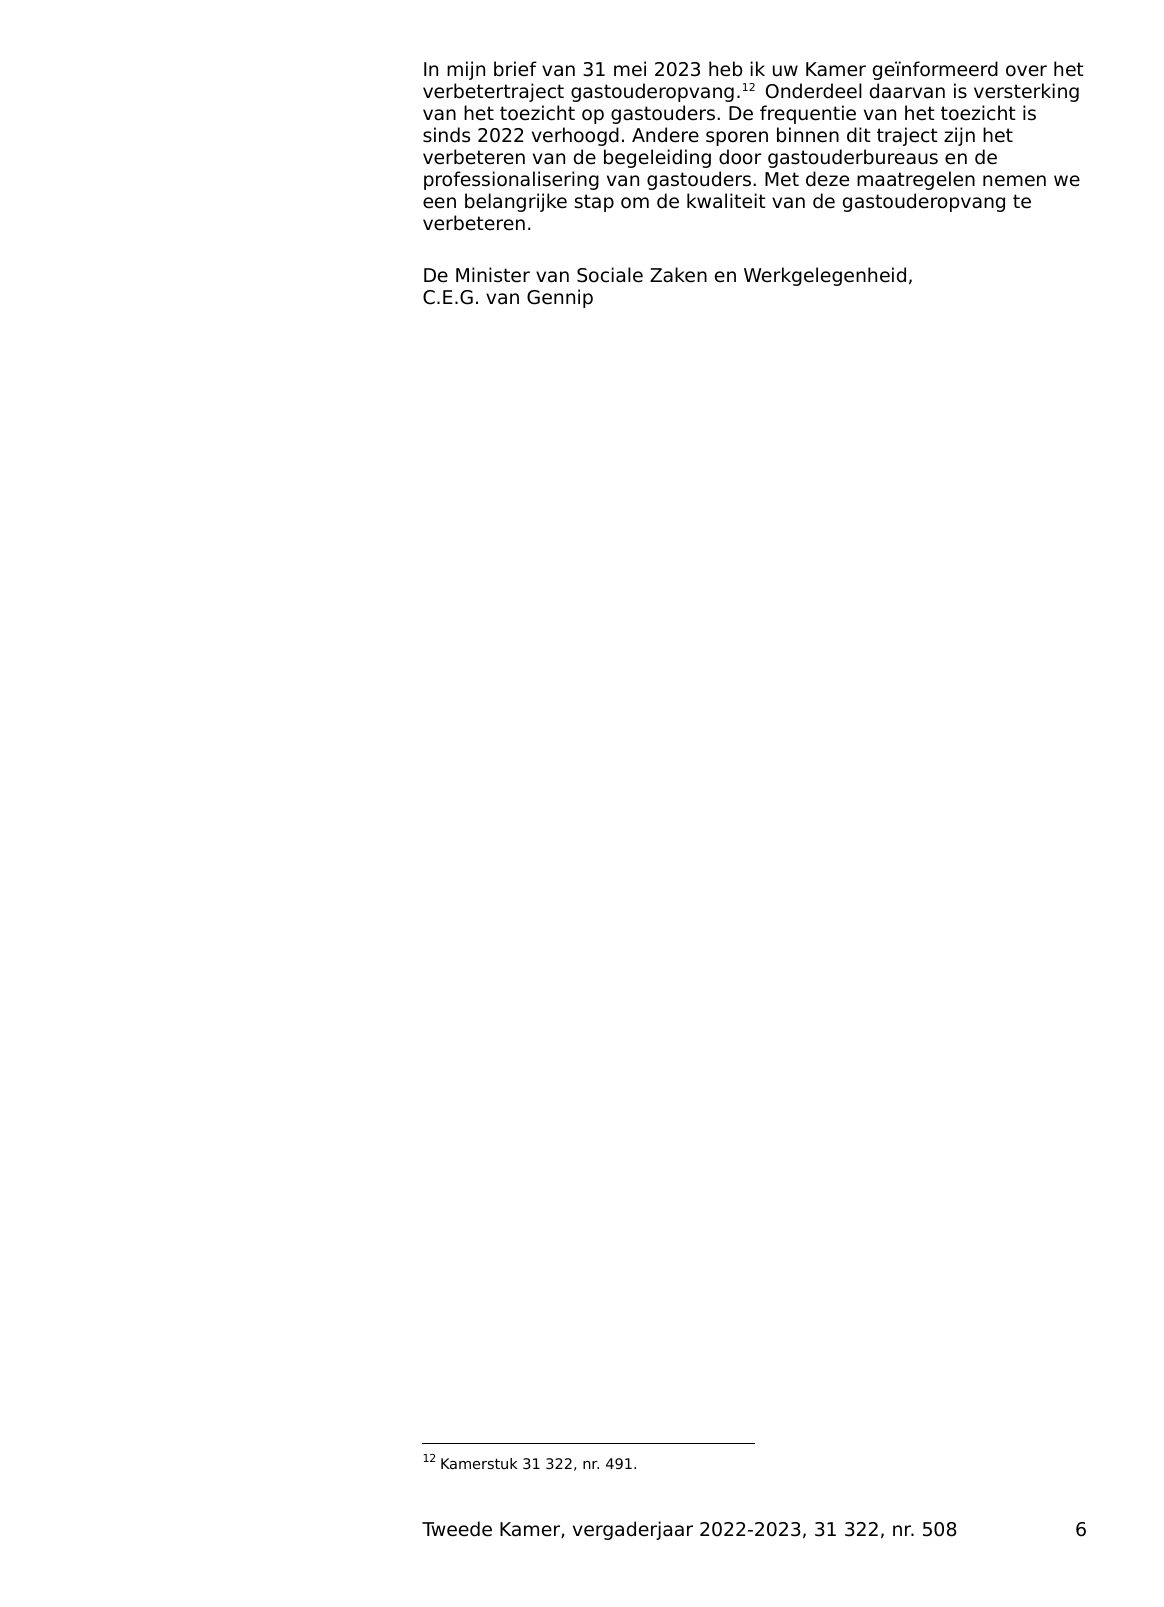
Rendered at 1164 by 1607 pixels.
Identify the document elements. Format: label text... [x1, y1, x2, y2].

text De Minister van Sociale Zaken en Werkgelegenheid, C.E.G. van Gennip [422, 265, 1087, 309]
text In mijn brief van 31 mei 2023 heb ik uw Kamer geïnformeerd over het verbetertraject gastouderopvang. Onderdeel daarvan is versterking van het toezicht op gastouders. De frequentie van het toezicht is sinds 2022 verhoogd. Andere sporen binnen dit traject zijn het verbeteren van de begeleiding door gastouderbureaus en de professionalisering van gastouders. Met deze maatregelen nemen we een belangrijke stap om de kwaliteit van de gastouderopvang te verbeteren. [422, 59, 1087, 235]
text Kamerstuk 31 322, nr. 491. [422, 1452, 1087, 1474]
